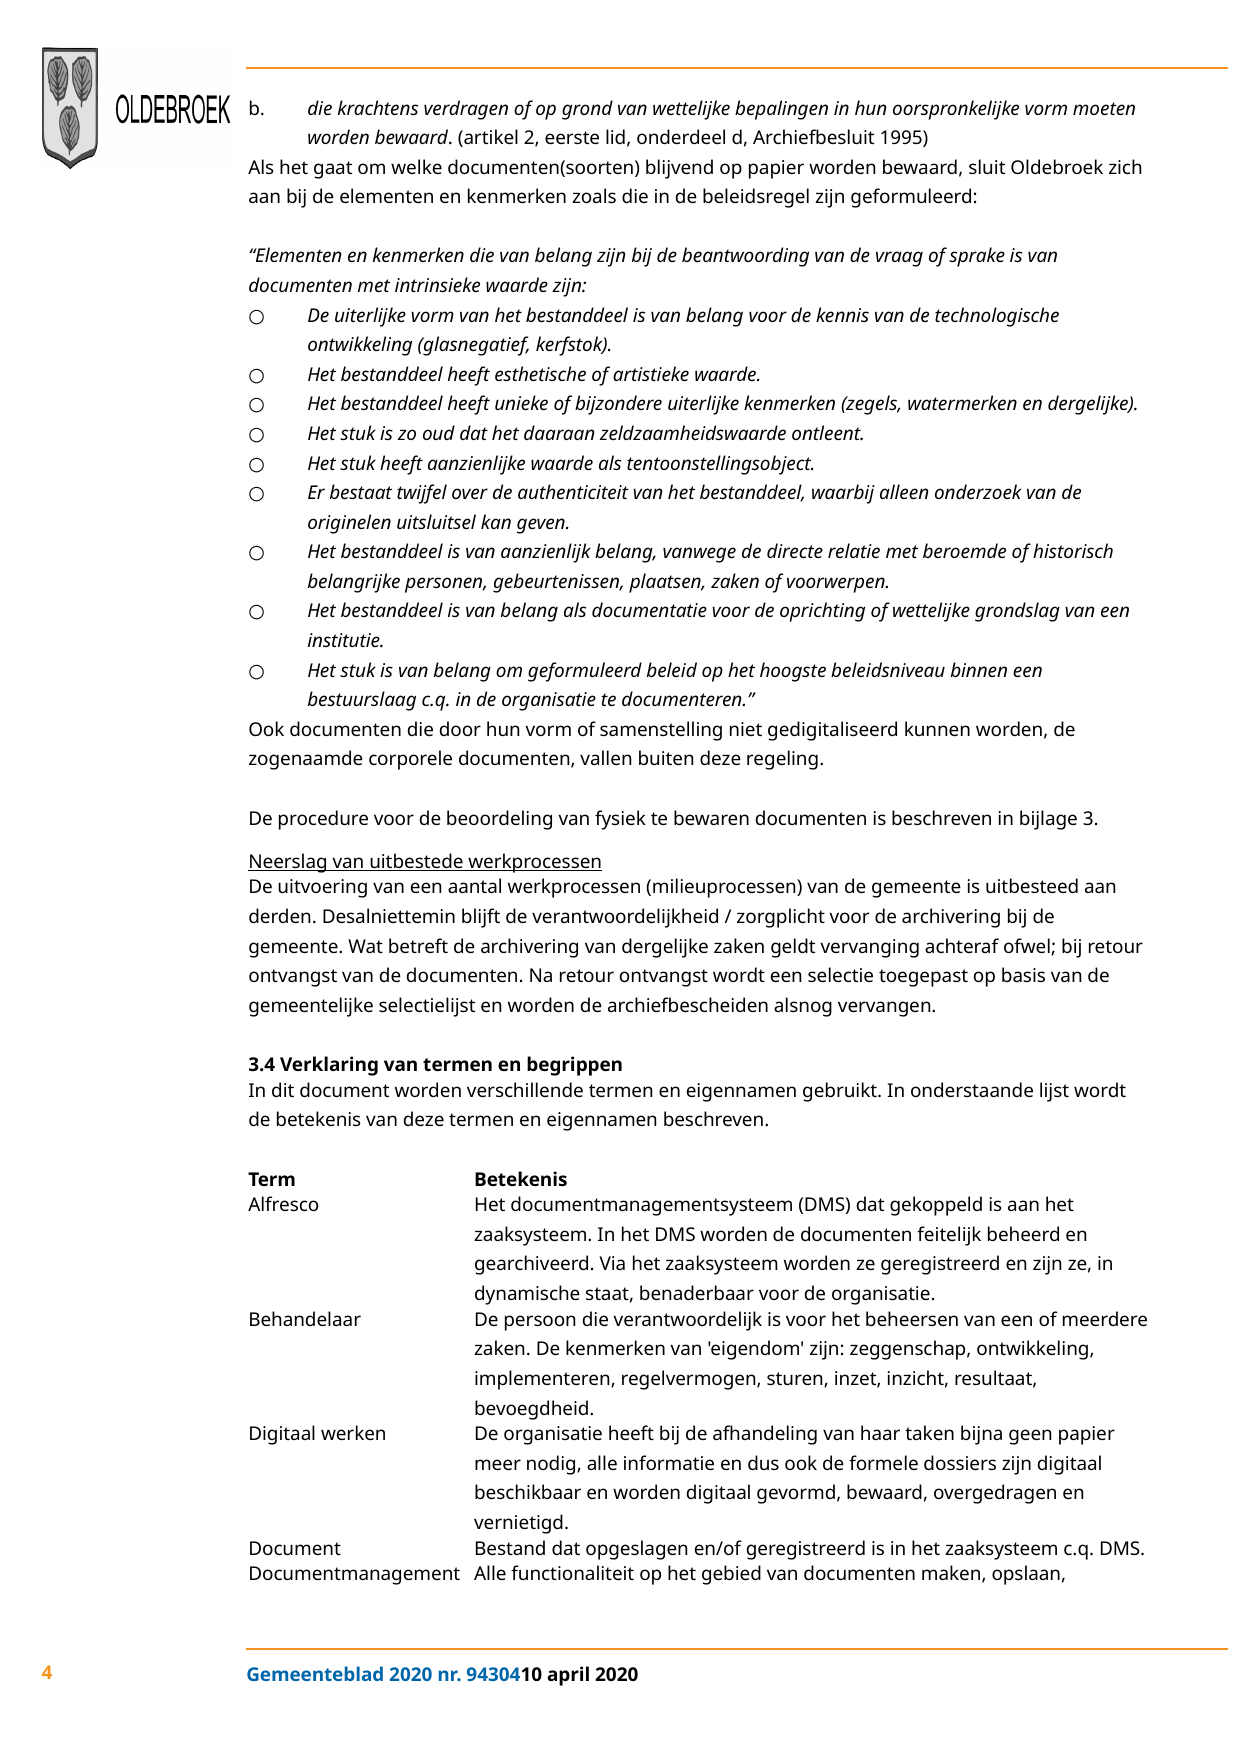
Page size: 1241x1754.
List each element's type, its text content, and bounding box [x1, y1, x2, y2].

table_cell De persoon die verantwoordelijk is voor het beheersen van een of meerdere zaken. De kenmerken van 'eigendom' zijn: zeggenschap, ontwikkeling, implementeren, regelvermogen, sturen, inzet, inzicht, resultaat, bevoegdheid. [474, 1306, 1152, 1420]
table_header Betekenis [474, 1166, 1152, 1191]
list Er bestaat twijfel over de authenticiteit van het bestanddeel, waarbij alleen onderzoek van de originelen uitsluitsel kan geven. [248, 479, 1152, 535]
list Het stuk is zo oud dat het daaraan zeldzaamheidswaarde ontleent. [248, 420, 1152, 446]
table_cell Document [248, 1535, 474, 1561]
table_cell Bestand dat opgeslagen en/of geregistreerd is in het zaaksysteem c.q. DMS. [474, 1535, 1152, 1561]
list Het bestanddeel is van belang als documentatie voor de oprichting of wettelijke grondslag van een institutie. [248, 598, 1152, 653]
text Ook documenten die door hun vorm of samenstelling niet gedigitaliseerd kunnen worden, de zogenaamde corporele documenten, vallen buiten deze regeling. [248, 716, 1152, 771]
table_cell Digitaal werken [248, 1420, 474, 1535]
list die krachtens verdragen of op grond van wettelijke bepalingen in hun oorspronkelijke vorm moeten worden bewaard. (artikel 2, eerste lid, onderdeel d, Archiefbesluit 1995) [248, 95, 1152, 150]
list Het bestanddeel heeft unieke of bijzondere uiterlijke kenmerken (zegels, watermerken en dergelijke). [248, 391, 1152, 416]
list De uiterlijke vorm van het bestanddeel is van belang voor de kennis van de technologische ontwikkeling (glasnegatief, kerfstok). [248, 302, 1152, 357]
table_cell Alle functionaliteit op het gebied van documenten maken, opslaan, [474, 1561, 1152, 1586]
table_cell De organisatie heeft bij de afhandeling van haar taken bijna geen papier meer nodig, alle informatie en dus ook de formele dossiers zijn digitaal beschikbaar en worden digitaal gevormd, bewaard, overgedragen en vernietigd. [474, 1420, 1152, 1535]
picture [41, 47, 231, 172]
table_cell Behandelaar [248, 1306, 474, 1420]
table_cell Documentmanagement [248, 1561, 474, 1586]
text De uitvoering van een aantal werkprocessen (milieuprocessen) van de gemeente is uitbesteed aan derden. Desalniettemin blijft de verantwoordelijkheid / zorgplicht voor de archivering bij de gemeente. Wat betreft de archivering van dergelijke zaken geldt vervanging achteraf ofwel; bij retour ontvangst van de documenten. Na retour ontvangst wordt een selectie toegepast op basis van de gemeentelijke selectielijst en worden de archiefbescheiden alsnog vervangen. [248, 874, 1152, 1018]
text Neerslag van uitbestede werkprocessen [248, 848, 1152, 874]
text “Elementen en kenmerken die van belang zijn bij de beantwoording van de vraag of sprake is van documenten met intrinsieke waarde zijn: [248, 243, 1152, 298]
text De procedure voor de beoordeling van fysiek te bewaren documenten is beschreven in bijlage 3. [248, 805, 1152, 831]
table_header Term [248, 1166, 474, 1191]
text 3.4 Verklaring van termen en begrippen [248, 1051, 1152, 1077]
list Het bestanddeel is van aanzienlijk belang, vanwege de directe relatie met beroemde of historisch belangrijke personen, gebeurtenissen, plaatsen, zaken of voorwerpen. [248, 538, 1152, 594]
table_cell Alfresco [248, 1191, 474, 1306]
text In dit document worden verschillende termen en eigennamen gebruikt. In onderstaande lijst wordt de betekenis van deze termen en eigennamen beschreven. [248, 1077, 1152, 1132]
text Als het gaat om welke documenten(soorten) blijvend op papier worden bewaard, sluit Oldebroek zich aan bij de elementen en kenmerken zoals die in de beleidsregel zijn geformuleerd: [248, 154, 1152, 209]
list Het stuk heeft aanzienlijke waarde als tentoonstellingsobject. [248, 450, 1152, 476]
table_cell Het documentmanagementsysteem (DMS) dat gekoppeld is aan het zaaksysteem. In het DMS worden de documenten feitelijk beheerd en gearchiveerd. Via het zaaksysteem worden ze geregistreerd en zijn ze, in dynamische staat, benaderbaar voor de organisatie. [474, 1191, 1152, 1306]
list Het stuk is van belang om geformuleerd beleid op het hoogste beleidsniveau binnen een bestuurslaag c.q. in de organisatie te documenteren.” [248, 657, 1152, 712]
list Het bestanddeel heeft esthetische of artistieke waarde. [248, 361, 1152, 387]
